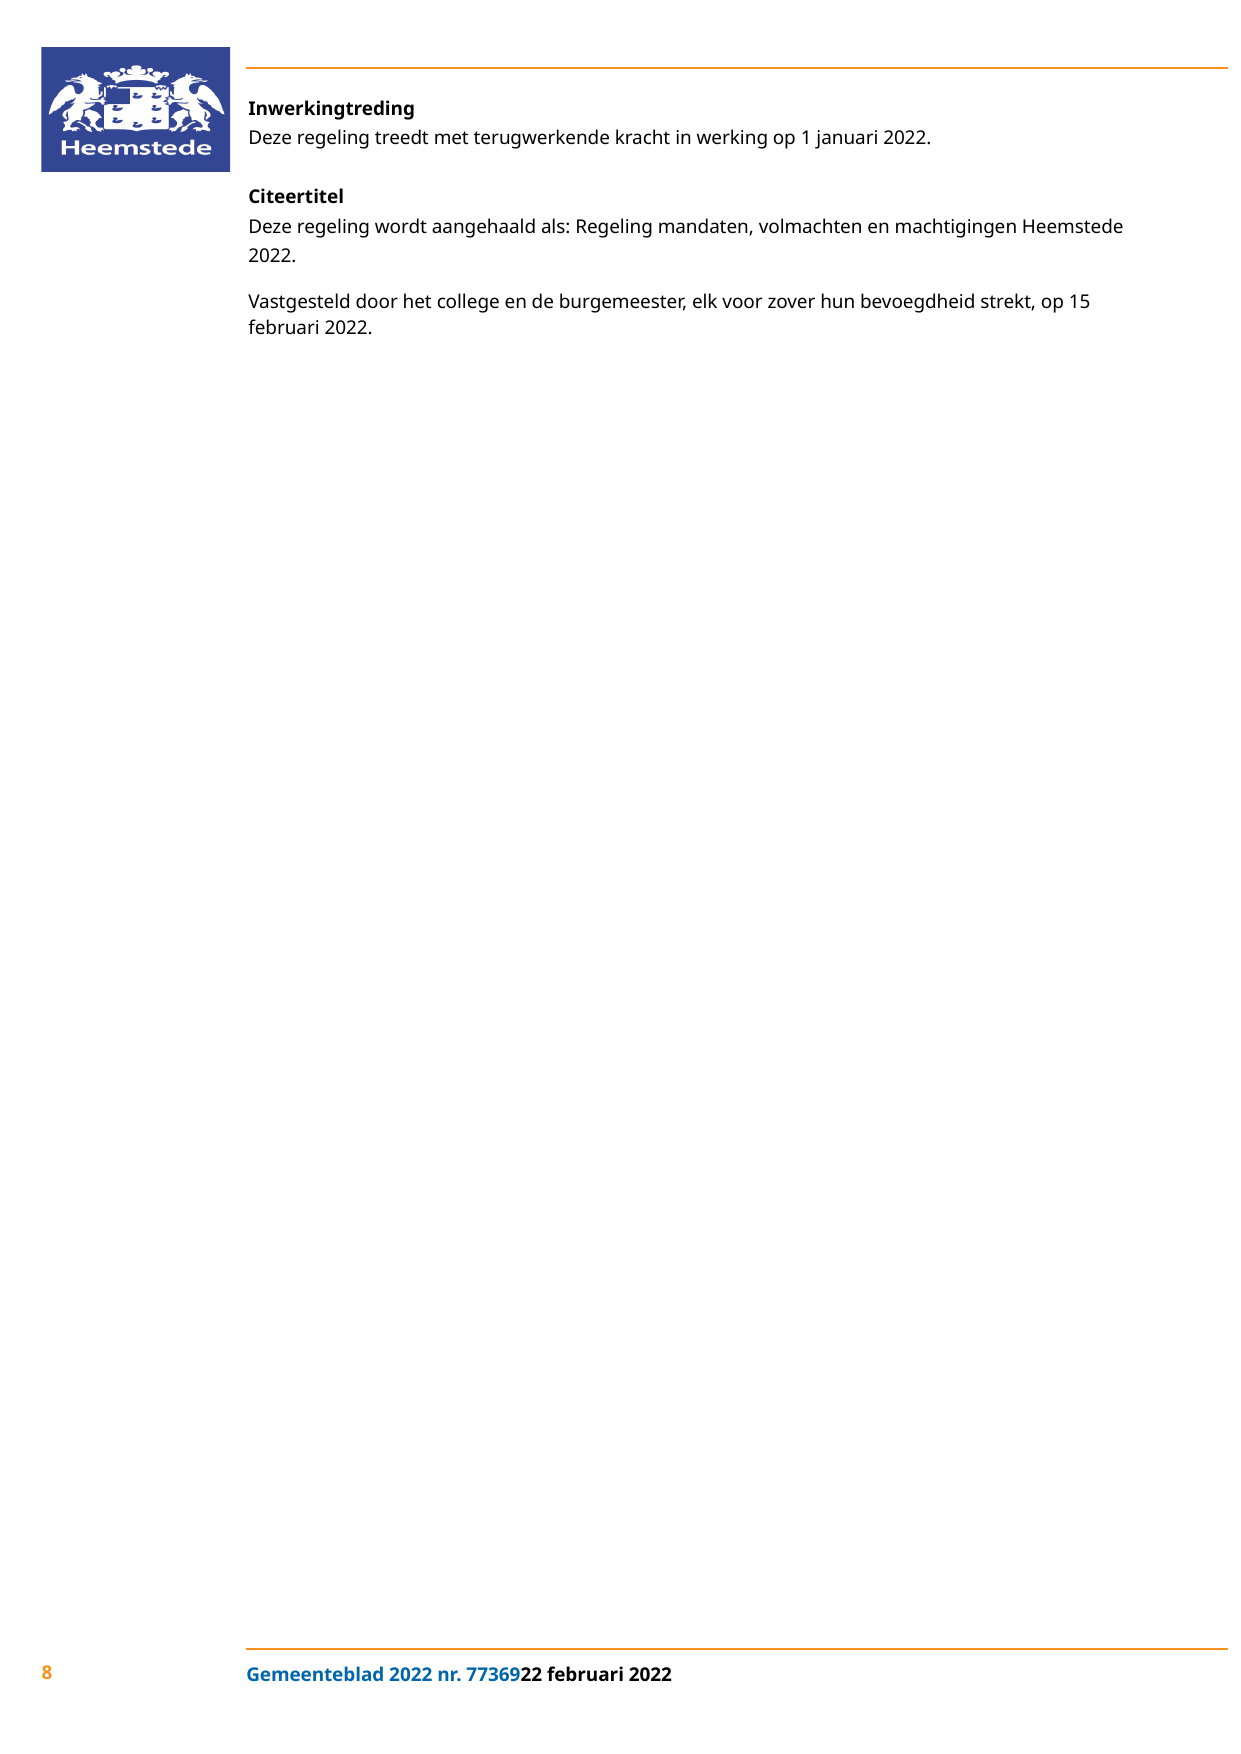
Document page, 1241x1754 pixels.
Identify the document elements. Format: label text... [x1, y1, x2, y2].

text Citeertitel [248, 183, 1152, 209]
text Vastgesteld door het college en de burgemeester, elk voor zover hun bevoegdheid strekt, op 15 februari 2022. [248, 288, 1152, 340]
picture [41, 47, 231, 172]
text Deze regeling wordt aangehaald als: Regeling mandaten, volmachten en machtigingen Heemstede 2022. [248, 213, 1152, 268]
text Inwerkingtreding [248, 95, 1152, 121]
text Deze regeling treedt met terugwerkende kracht in werking op 1 januari 2022. [248, 124, 1152, 150]
